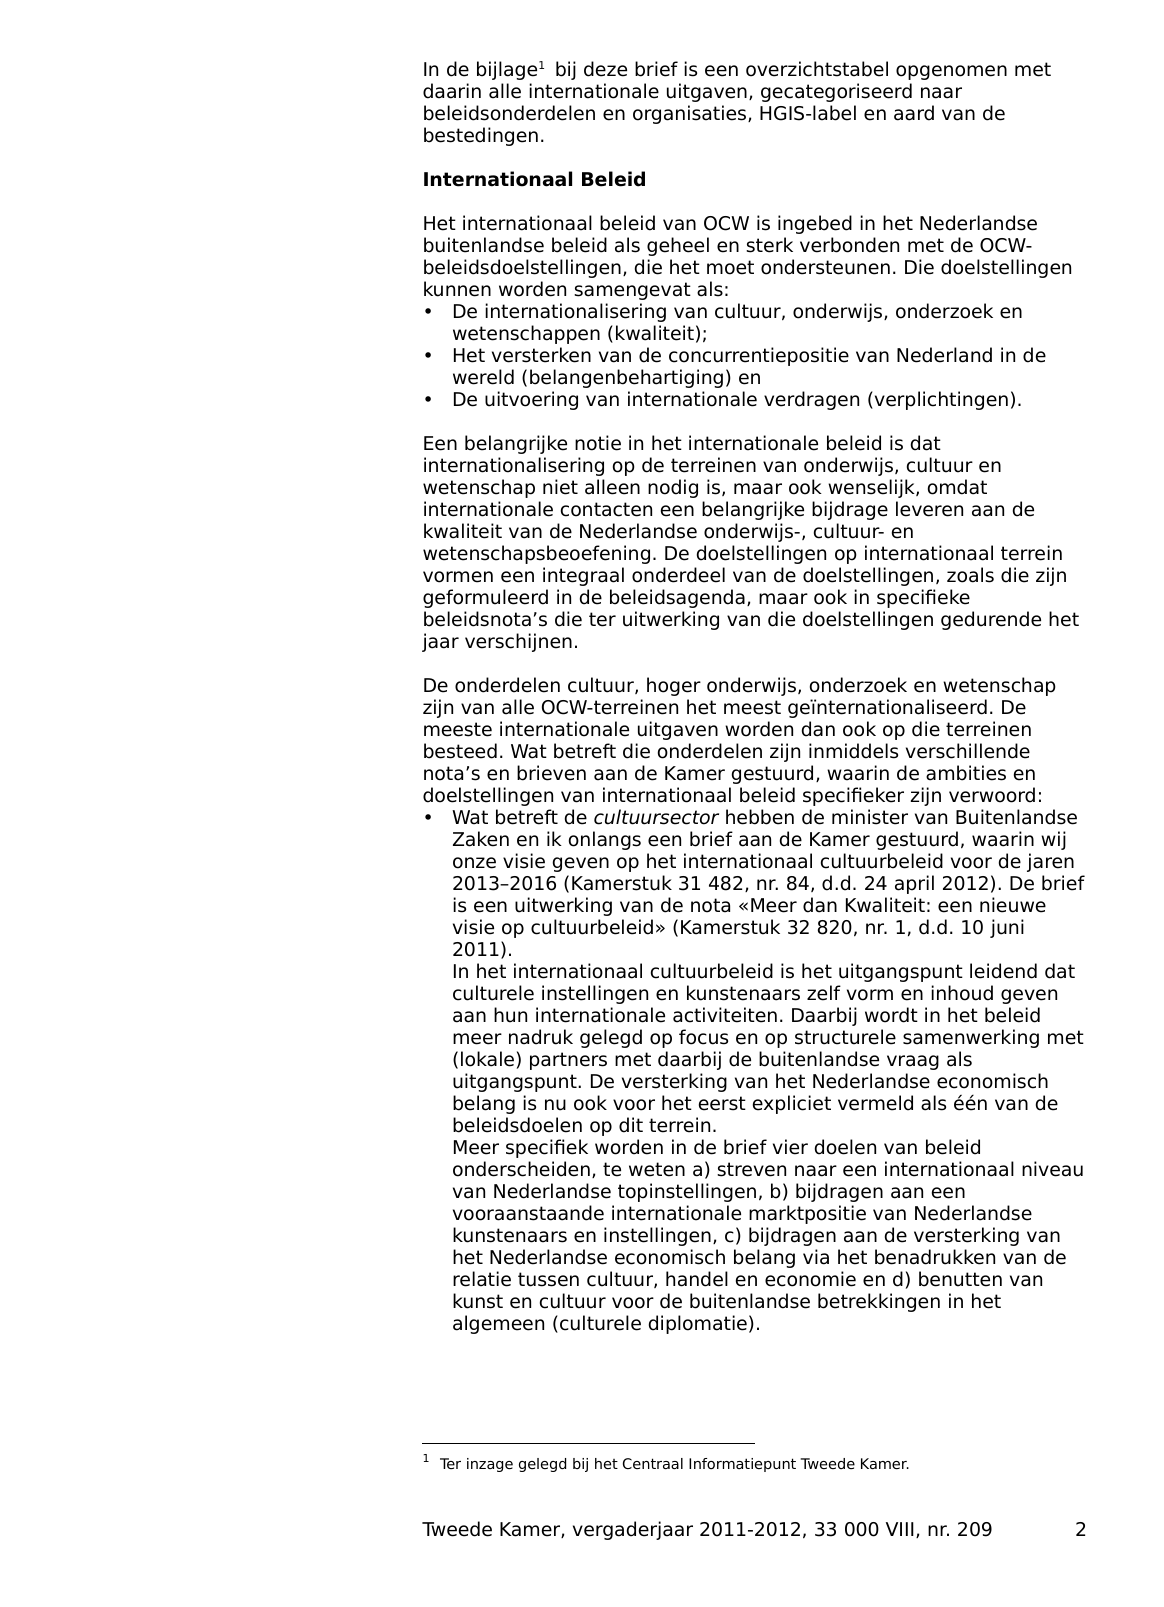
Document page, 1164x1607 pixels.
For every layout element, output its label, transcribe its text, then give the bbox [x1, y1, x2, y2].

text Meer specifiek worden in de brief vier doelen van beleid onderscheiden, te weten a) streven naar een internationaal niveau van Nederlandse topinstellingen, b) bijdragen aan een vooraanstaande internationale marktpositie van Nederlandse kunstenaars en instellingen, c) bijdragen aan de versterking van het Nederlandse economisch belang via het benadrukken van de relatie tussen cultuur, handel en economie en d) benutten van kunst en cultuur voor de buitenlandse betrekkingen in het algemeen (culturele diplomatie). [452, 1137, 1087, 1335]
text • De internationalisering van cultuur, onderwijs, onderzoek en wetenschappen (kwaliteit); [422, 301, 1087, 345]
text • Wat betreft de cultuursector hebben de minister van Buitenlandse Zaken en ik onlangs een brief aan de Kamer gestuurd, waarin wij onze visie geven op het internationaal cultuurbeleid voor de jaren 2013–2016 (Kamerstuk 31 482, nr. 84, d.d. 24 april 2012). De brief is een uitwerking van de nota «Meer dan Kwaliteit: een nieuwe visie op cultuurbeleid» (Kamerstuk 32 820, nr. 1, d.d. 10 juni 2011). [422, 807, 1087, 961]
text De onderdelen cultuur, hoger onderwijs, onderzoek en wetenschap zijn van alle OCW-terreinen het meest geïnternationaliseerd. De meeste internationale uitgaven worden dan ook op die terreinen besteed. Wat betreft die onderdelen zijn inmiddels verschillende nota’s en brieven aan de Kamer gestuurd, waarin de ambities en doelstellingen van internationaal beleid specifieker zijn verwoord: [422, 675, 1087, 807]
text • De uitvoering van internationale verdragen (verplichtingen). [422, 389, 1087, 411]
text Een belangrijke notie in het internationale beleid is dat internationalisering op de terreinen van onderwijs, cultuur en wetenschap niet alleen nodig is, maar ook wenselijk, omdat internationale contacten een belangrijke bijdrage leveren aan de kwaliteit van de Nederlandse onderwijs-, cultuur- en wetenschapsbeoefening. De doelstellingen op internationaal terrein vormen een integraal onderdeel van de doelstellingen, zoals die zijn geformuleerd in de beleidsagenda, maar ook in specifieke beleidsnota’s die ter uitwerking van die doelstellingen gedurende het jaar verschijnen. [422, 433, 1087, 653]
text In de bijlage bij deze brief is een overzichtstabel opgenomen met daarin alle internationale uitgaven, gecategoriseerd naar beleidsonderdelen en organisaties, HGIS-label en aard van de bestedingen. [422, 59, 1087, 147]
subtitle Internationaal Beleid [422, 169, 1087, 191]
text • Het versterken van de concurrentiepositie van Nederland in de wereld (belangenbehartiging) en [422, 345, 1087, 389]
text In het internationaal cultuurbeleid is het uitgangspunt leidend dat culturele instellingen en kunstenaars zelf vorm en inhoud geven aan hun internationale activiteiten. Daarbij wordt in het beleid meer nadruk gelegd op focus en op structurele samenwerking met (lokale) partners met daarbij de buitenlandse vraag als uitgangspunt. De versterking van het Nederlandse economisch belang is nu ook voor het eerst expliciet vermeld als één van de beleidsdoelen op dit terrein. [452, 961, 1087, 1137]
text Het internationaal beleid van OCW is ingebed in het Nederlandse buitenlandse beleid als geheel en sterk verbonden met de OCW-beleidsdoelstellingen, die het moet ondersteunen. Die doelstellingen kunnen worden samengevat als: [422, 213, 1087, 301]
text Ter inzage gelegd bij het Centraal Informatiepunt Tweede Kamer. [422, 1452, 1087, 1474]
